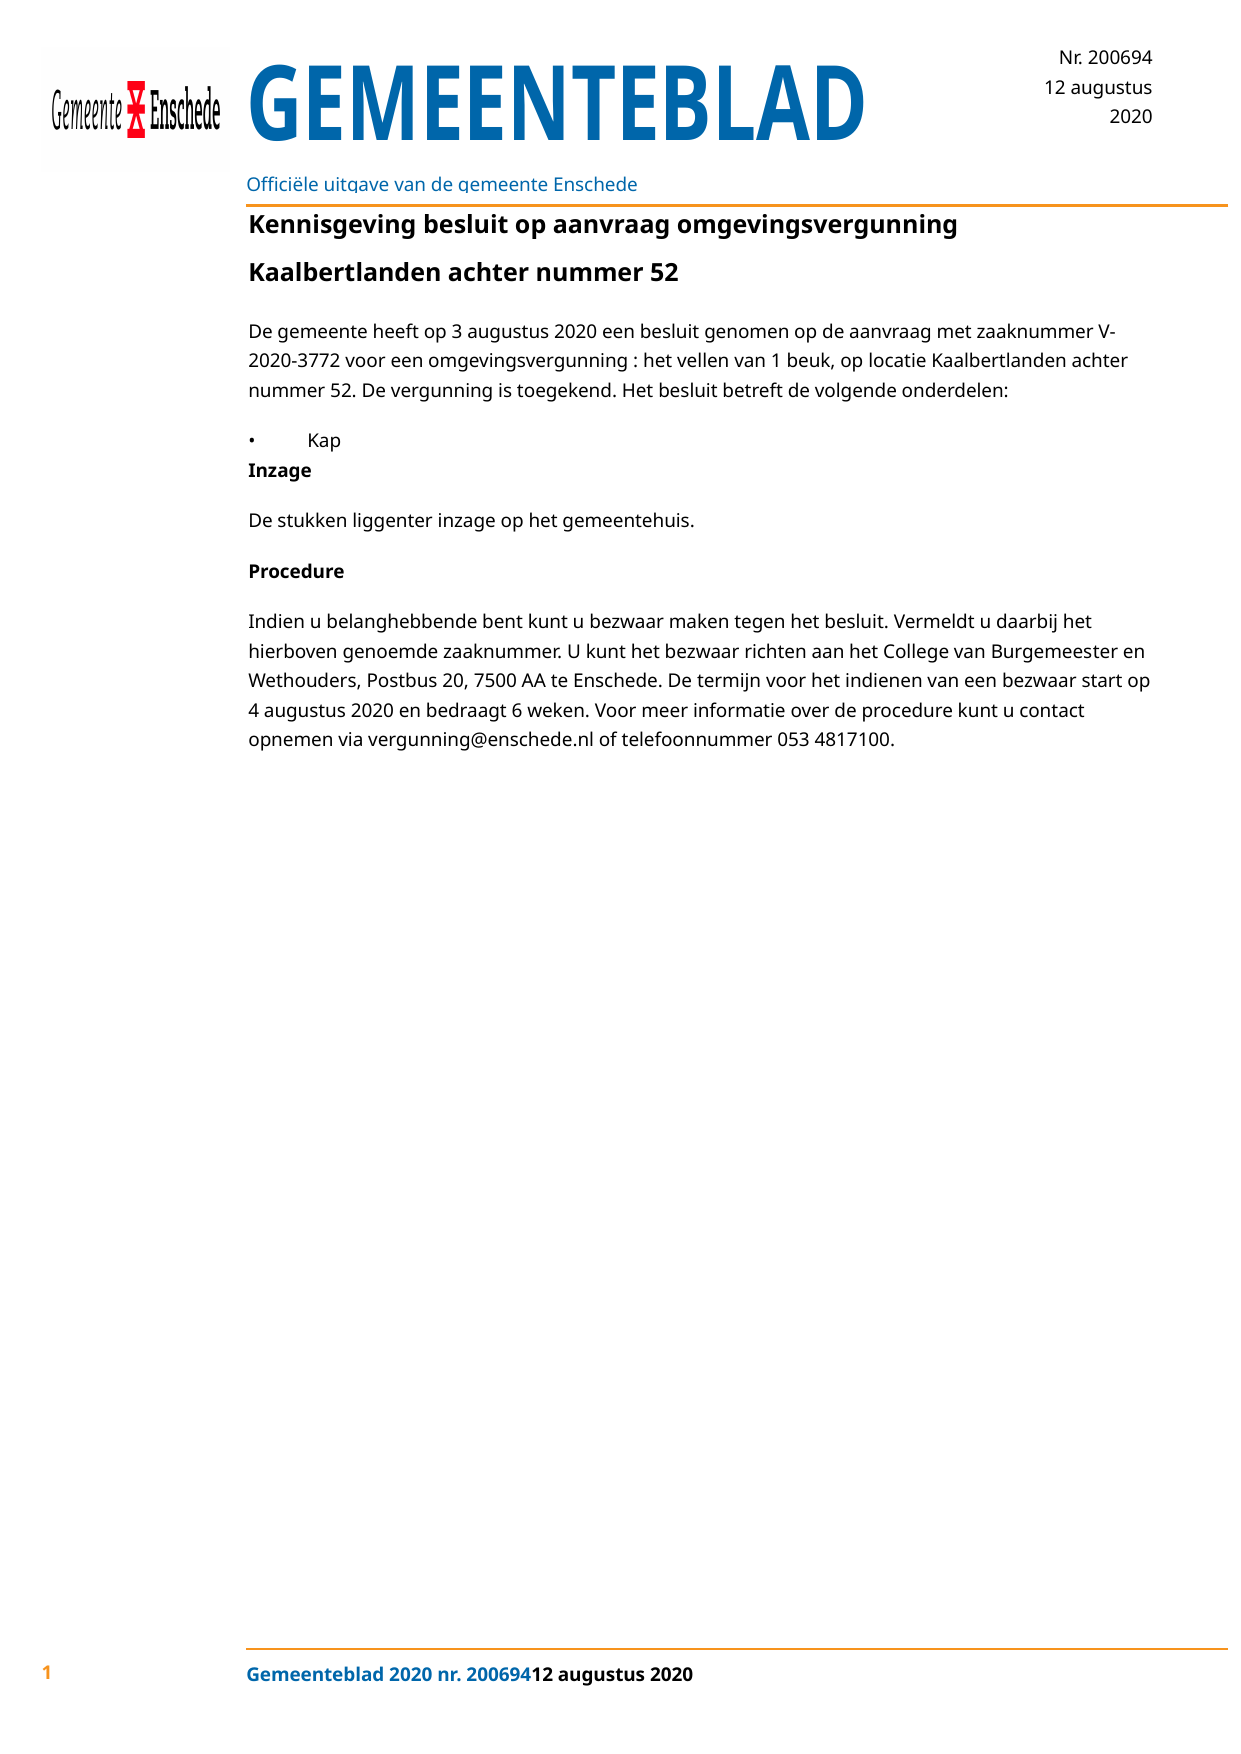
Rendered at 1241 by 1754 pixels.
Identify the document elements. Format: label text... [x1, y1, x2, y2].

text Inzage [248, 457, 1152, 483]
text De stukken liggenter inzage op het gemeentehuis. [248, 507, 1152, 533]
list Kap [248, 427, 1152, 453]
text Procedure [248, 558, 1152, 584]
picture [41, 47, 231, 172]
text De gemeente heeft op 3 augustus 2020 een besluit genomen op de aanvraag met zaaknummer V-2020-3772 voor een omgevingsvergunning : het vellen van 1 beuk, op locatie Kaalbertlanden achter nummer 52. De vergunning is toegekend. Het besluit betreft de volgende onderdelen: [248, 318, 1152, 403]
text Kennisgeving besluit op aanvraag omgevingsvergunning Kaalbertlanden achter nummer 52 [248, 207, 1152, 288]
text Indien u belanghebbende bent kunt u bezwaar maken tegen het besluit. Vermeldt u daarbij het hierboven genoemde zaaknummer. U kunt het bezwaar richten aan het College van Burgemees­ter en Wethouders, Postbus 20, 7500 AA te Enschede. De termijn voor het indienen van een bezwaar start op 4 augustus 2020 en bedraagt 6 weken. Voor meer informatie over de procedure kunt u contact opnemen via vergunning@enschede.nl of telefoonnummer 053 4817100. [248, 608, 1152, 752]
